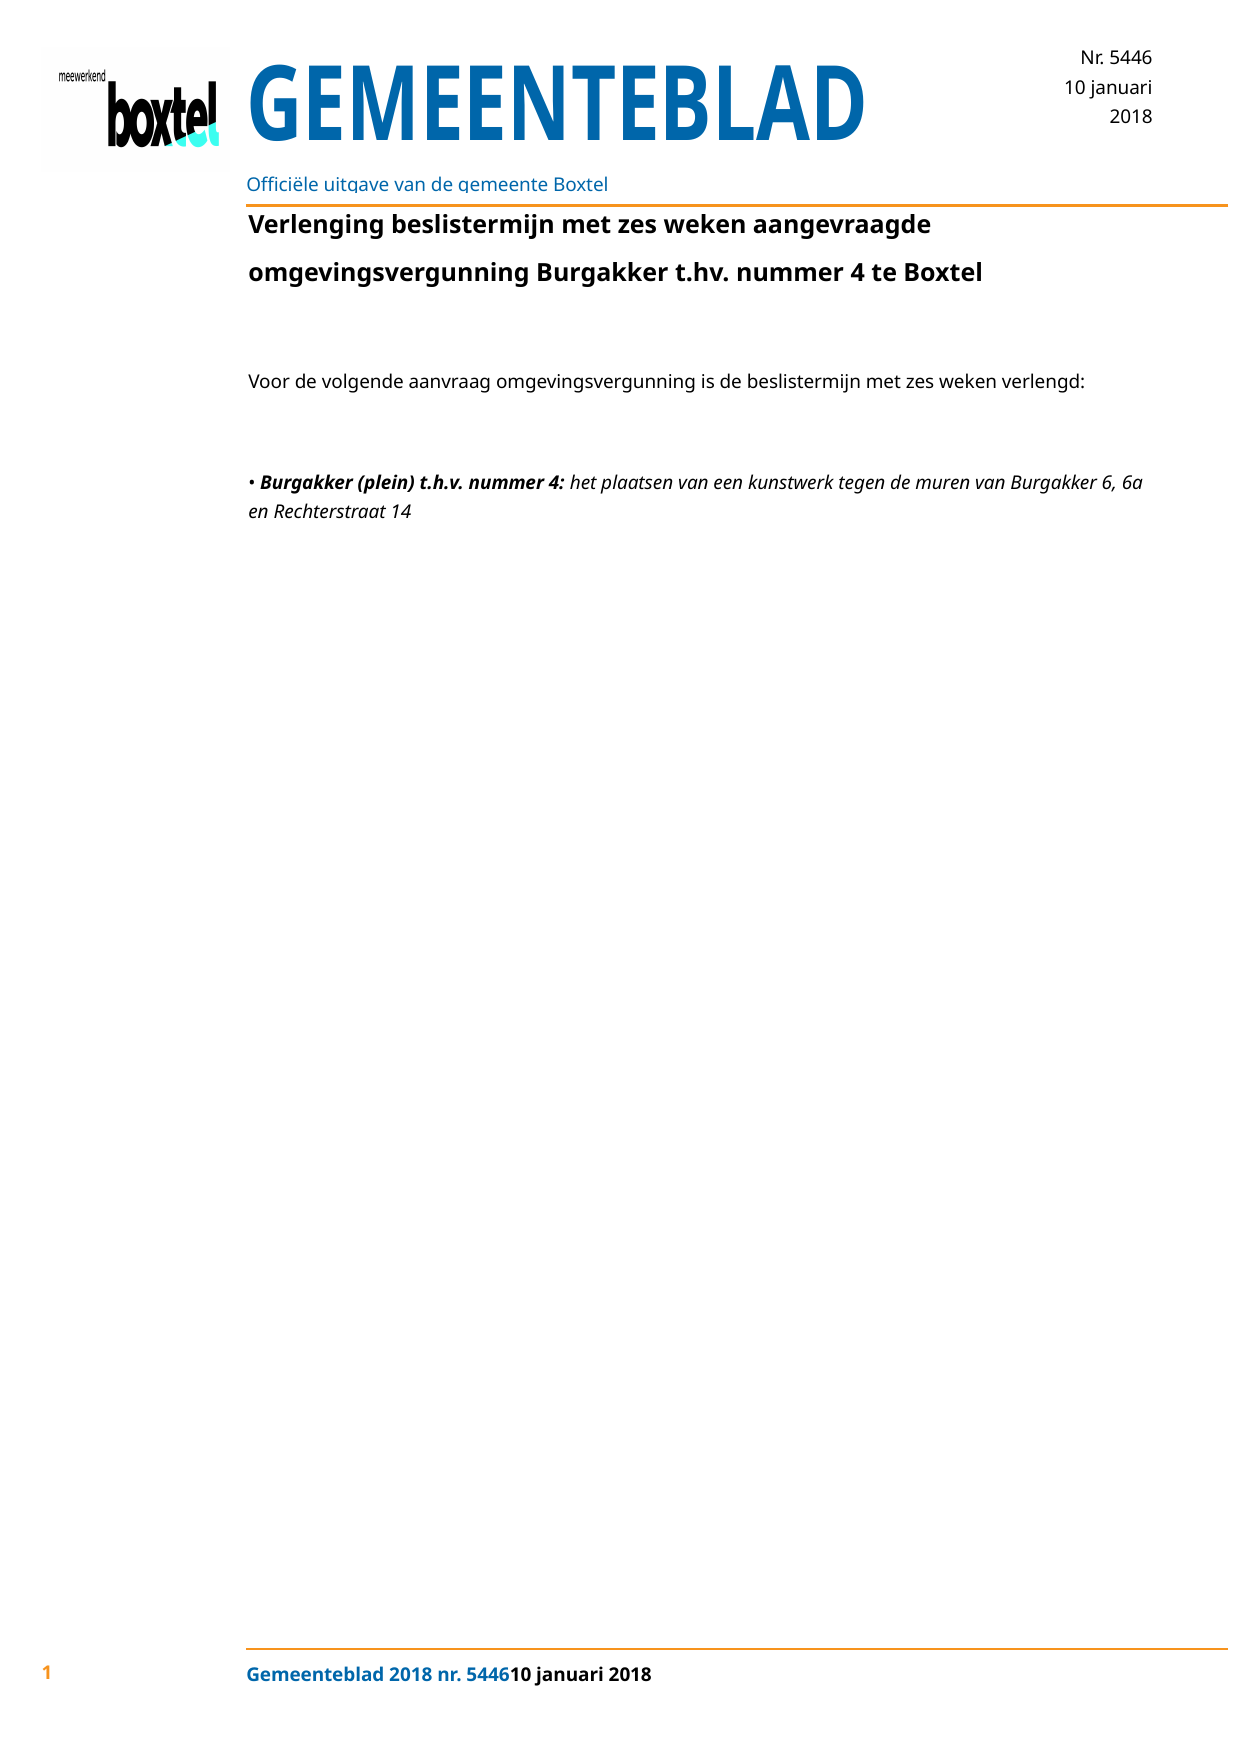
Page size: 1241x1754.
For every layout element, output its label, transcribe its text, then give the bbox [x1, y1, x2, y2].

text Verlenging beslistermijn met zes weken aangevraagde omgevingsvergunning Burgakker t.hv. nummer 4 te Boxtel [248, 207, 1152, 288]
text • Burgakker (plein) t.h.v. nummer 4: het plaatsen van een kunstwerk tegen de muren van Burgakker 6, 6a en Rechterstraat 14 [248, 469, 1152, 524]
text Voor de volgende aanvraag omgevingsvergunning is de beslistermijn met zes weken verlengd: [248, 368, 1152, 394]
picture [41, 47, 231, 172]
